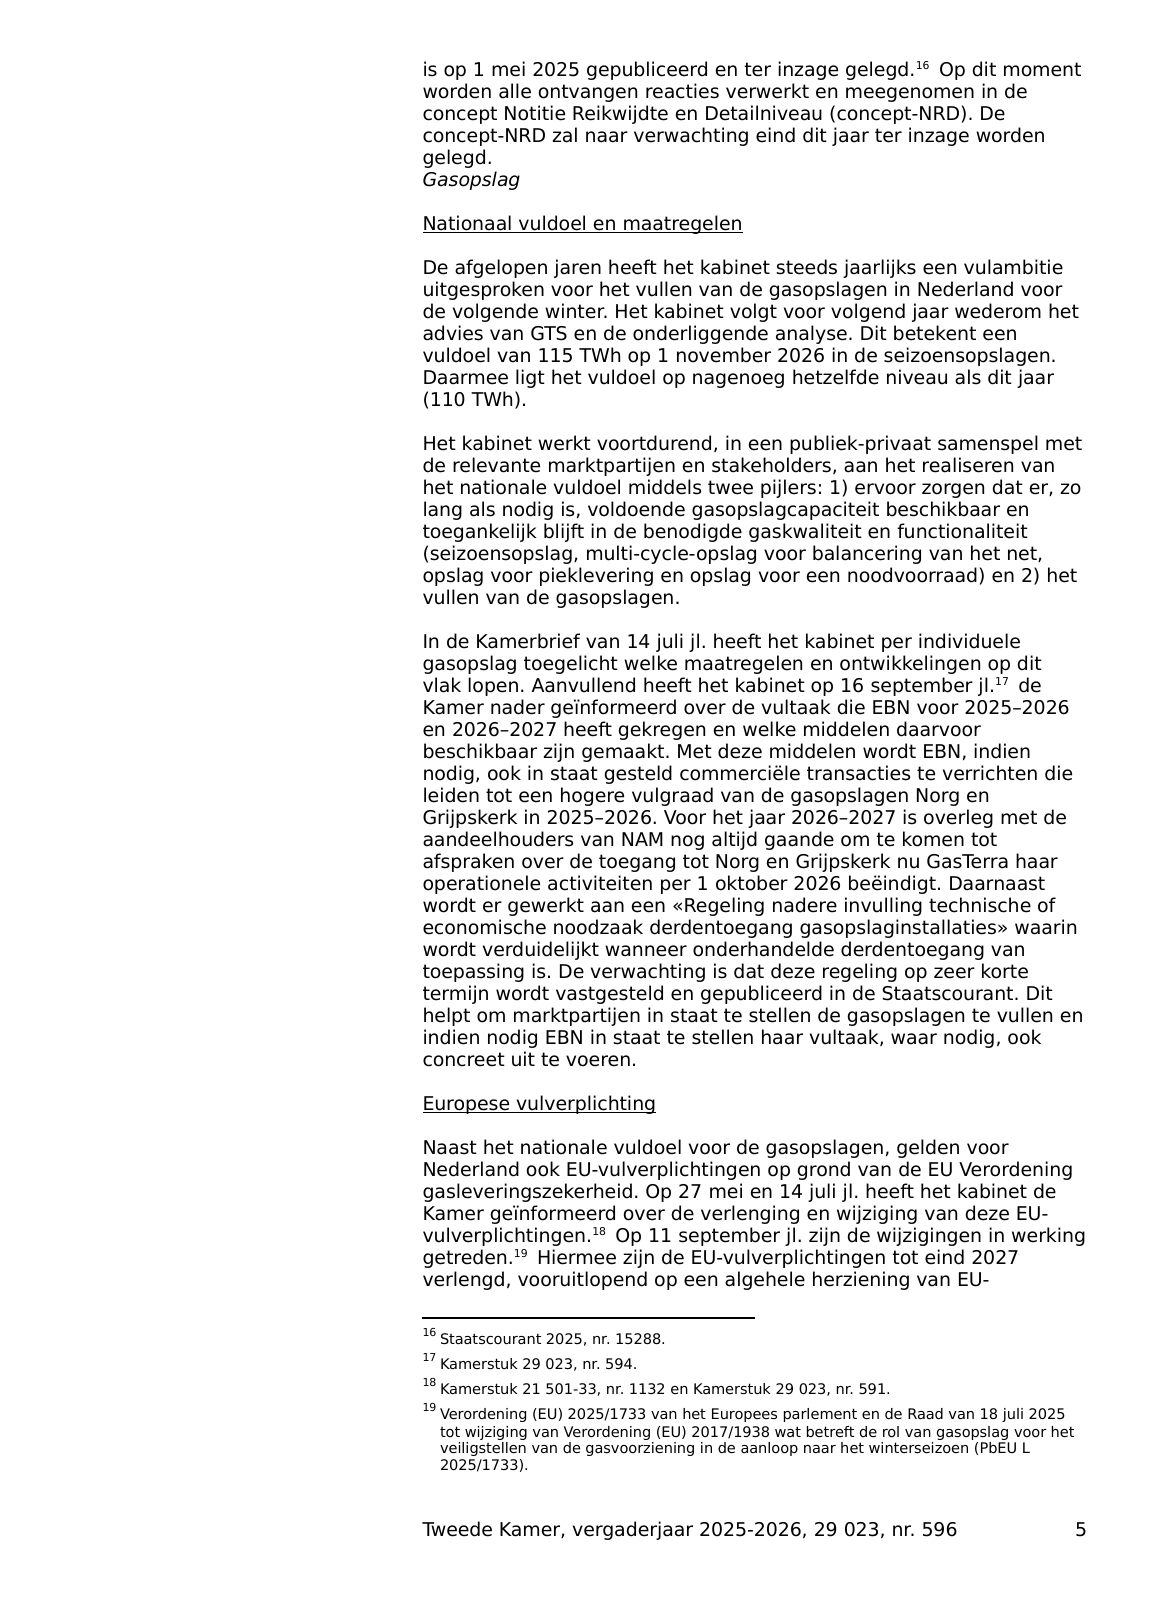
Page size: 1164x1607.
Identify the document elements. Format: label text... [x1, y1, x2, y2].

text Kamerstuk 21 501-33, nr. 1132 en Kamerstuk 29 023, nr. 591. [422, 1377, 1087, 1399]
text Verordening (EU) 2025/1733 van het Europees parlement en de Raad van 18 juli 2025 tot wijziging van Verordening (EU) 2017/1938 wat betreft de rol van gasopslag voor het veiligstellen van de gasvoorziening in de aanloop naar het winterseizoen (PbEU L 2025/1733). [422, 1402, 1087, 1474]
text Het kabinet werkt voortdurend, in een publiek-privaat samenspel met de relevante marktpartijen en stakeholders, aan het realiseren van het nationale vuldoel middels twee pijlers: 1) ervoor zorgen dat er, zo lang als nodig is, voldoende gasopslagcapaciteit beschikbaar en toegankelijk blijft in de benodigde gaskwaliteit en functionaliteit (seizoensopslag, multi-cycle-opslag voor balancering van het net, opslag voor pieklevering en opslag voor een noodvoorraad) en 2) het vullen van de gasopslagen. [422, 433, 1087, 609]
text Naast het nationale vuldoel voor de gasopslagen, gelden voor Nederland ook EU-vulverplichtingen op grond van de EU Verordening gasleveringszekerheid. Op 27 mei en 14 juli jl. heeft het kabinet de Kamer geïnformeerd over de verlenging en wijziging van deze EU-vulverplichtingen. Op 11 september jl. zijn de wijzigingen in werking getreden. Hiermee zijn de EU-vulverplichtingen tot eind 2027 verlengd, vooruitlopend op een algehele herziening van EU- [422, 1137, 1087, 1291]
subtitle Europese vulverplichting [422, 1093, 1087, 1115]
text De afgelopen jaren heeft het kabinet steeds jaarlijks een vulambitie uitgesproken voor het vullen van de gasopslagen in Nederland voor de volgende winter. Het kabinet volgt voor volgend jaar wederom het advies van GTS en de onderliggende analyse. Dit betekent een vuldoel van 115 TWh op 1 november 2026 in de seizoensopslagen. Daarmee ligt het vuldoel op nagenoeg hetzelfde niveau als dit jaar (110 TWh). [422, 257, 1087, 411]
text Kamerstuk 29 023, nr. 594. [422, 1352, 1087, 1374]
subtitle Nationaal vuldoel en maatregelen [422, 213, 1087, 235]
text Staatscourant 2025, nr. 15288. [422, 1327, 1087, 1349]
text is op 1 mei 2025 gepubliceerd en ter inzage gelegd. Op dit moment worden alle ontvangen reacties verwerkt en meegenomen in de concept Notitie Reikwijdte en Detailniveau (concept-NRD). De concept-NRD zal naar verwachting eind dit jaar ter inzage worden gelegd. [422, 59, 1087, 169]
text Gasopslag [422, 169, 1087, 191]
text In de Kamerbrief van 14 juli jl. heeft het kabinet per individuele gasopslag toegelicht welke maatregelen en ontwikkelingen op dit vlak lopen. Aanvullend heeft het kabinet op 16 september jl. de Kamer nader geïnformeerd over de vultaak die EBN voor 2025–2026 en 2026–2027 heeft gekregen en welke middelen daarvoor beschikbaar zijn gemaakt. Met deze middelen wordt EBN, indien nodig, ook in staat gesteld commerciële transacties te verrichten die leiden tot een hogere vulgraad van de gasopslagen Norg en Grijpskerk in 2025–2026. Voor het jaar 2026–2027 is overleg met de aandeelhouders van NAM nog altijd gaande om te komen tot afspraken over de toegang tot Norg en Grijpskerk nu GasTerra haar operationele activiteiten per 1 oktober 2026 beëindigt. Daarnaast wordt er gewerkt aan een «Regeling nadere invulling technische of economische noodzaak derdentoegang gasopslaginstallaties» waarin wordt verduidelijkt wanneer onderhandelde derdentoegang van toepassing is. De verwachting is dat deze regeling op zeer korte termijn wordt vastgesteld en gepubliceerd in de Staatscourant. Dit helpt om marktpartijen in staat te stellen de gasopslagen te vullen en indien nodig EBN in staat te stellen haar vultaak, waar nodig, ook concreet uit te voeren. [422, 631, 1087, 1071]
